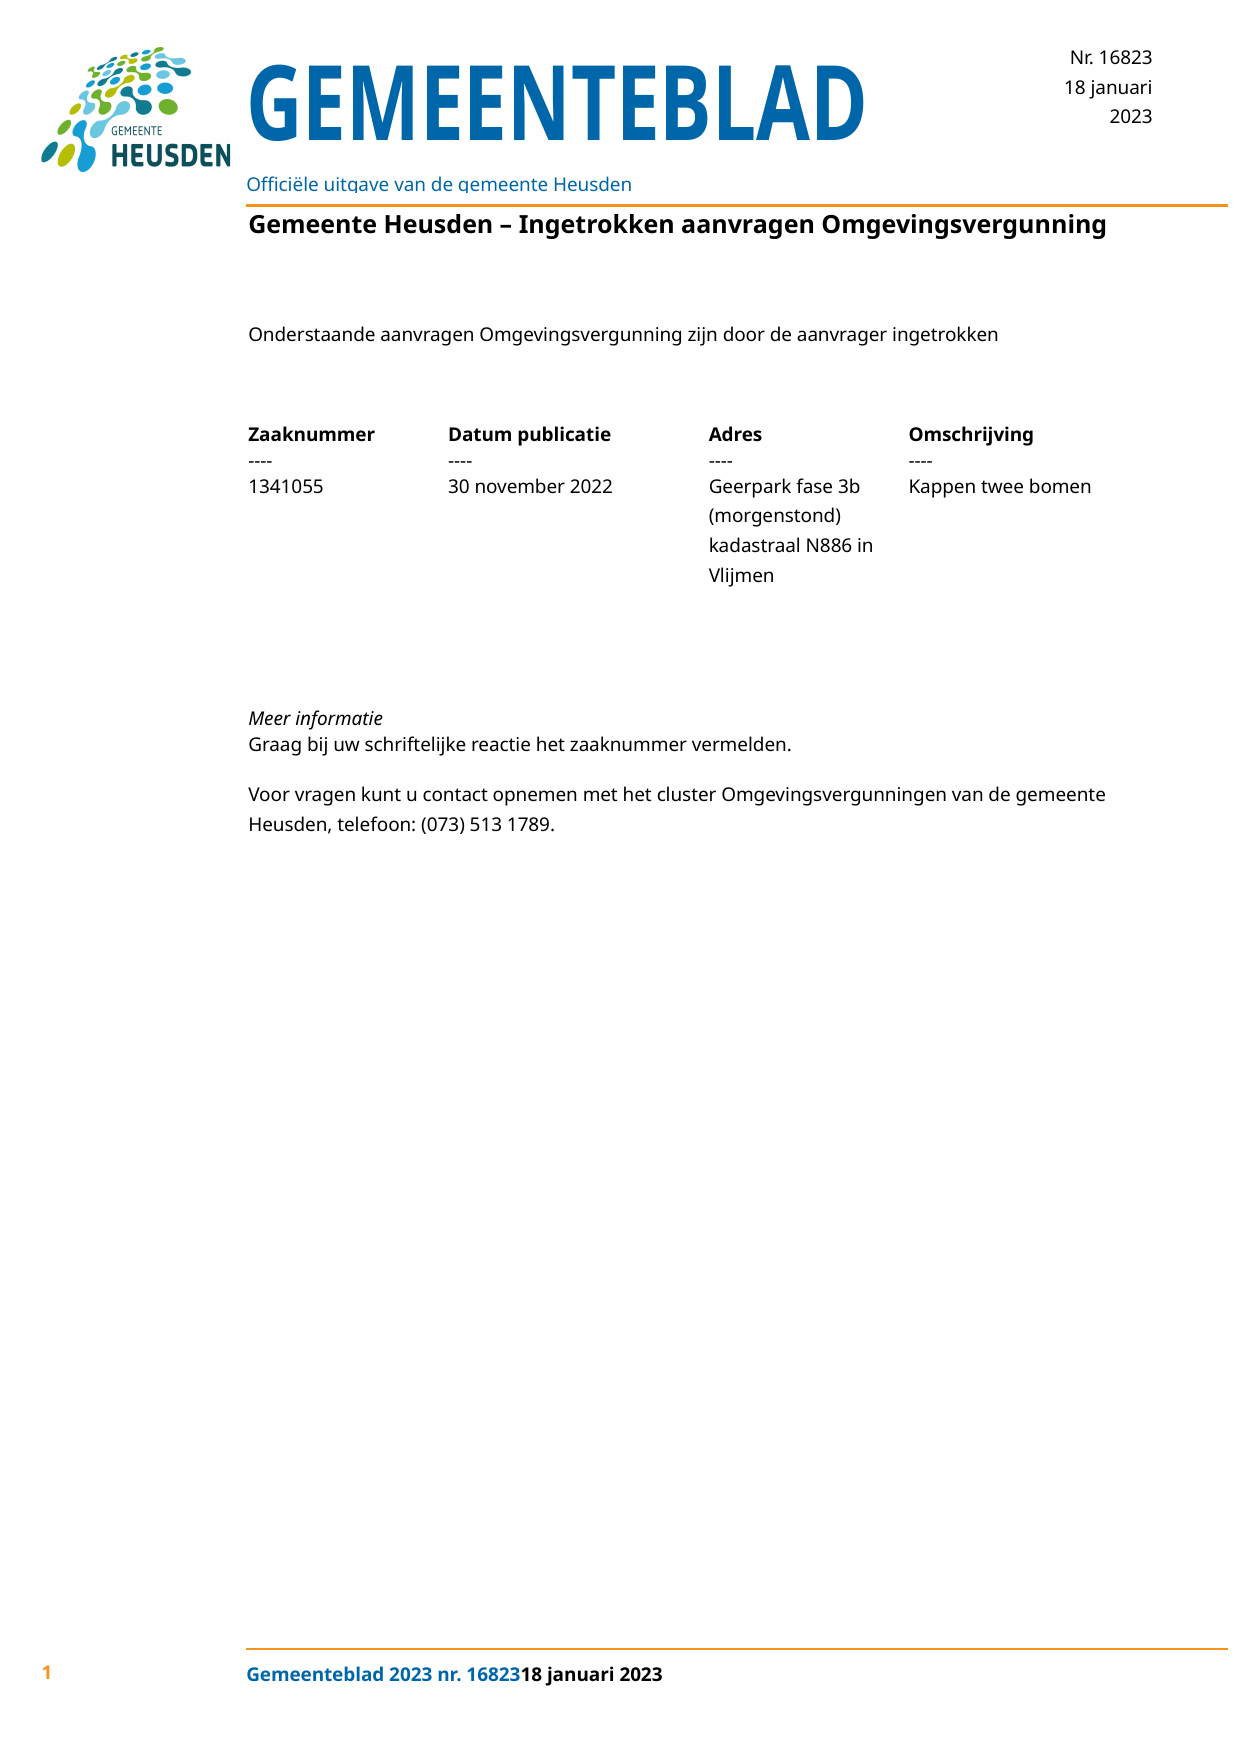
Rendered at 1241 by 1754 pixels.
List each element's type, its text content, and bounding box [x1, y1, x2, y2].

table_header Datum publicatie [448, 422, 708, 447]
text Voor vragen kunt u contact opnemen met het cluster Omgevingsvergunningen van de gemeente Heusden, telefoon: (073) 513 1789. [248, 781, 1152, 837]
text Onderstaande aanvragen Omgevingsvergunning zijn door de aanvrager ingetrokken [248, 321, 1152, 346]
picture [41, 47, 231, 172]
text Meer informatie [248, 705, 1152, 731]
table_header Zaaknummer [248, 422, 448, 447]
table_cell ---- [248, 448, 448, 473]
table_cell Kappen twee bomen [908, 473, 1152, 588]
table_header Omschrijving [908, 422, 1152, 447]
table_cell ---- [709, 448, 908, 473]
table_header Adres [709, 422, 908, 447]
table_cell 1341055 [248, 473, 448, 588]
table_cell 30 november 2022 [448, 473, 708, 588]
table_cell ---- [908, 448, 1152, 473]
text Graag bij uw schriftelijke reactie het zaaknummer vermelden. [248, 731, 1152, 757]
table_cell ---- [448, 448, 708, 473]
table_cell Geerpark fase 3b (morgenstond) kadastraal N886 in Vlijmen [709, 473, 908, 588]
text Gemeente Heusden – Ingetrokken aanvragen Omgevingsvergunning [248, 207, 1152, 241]
